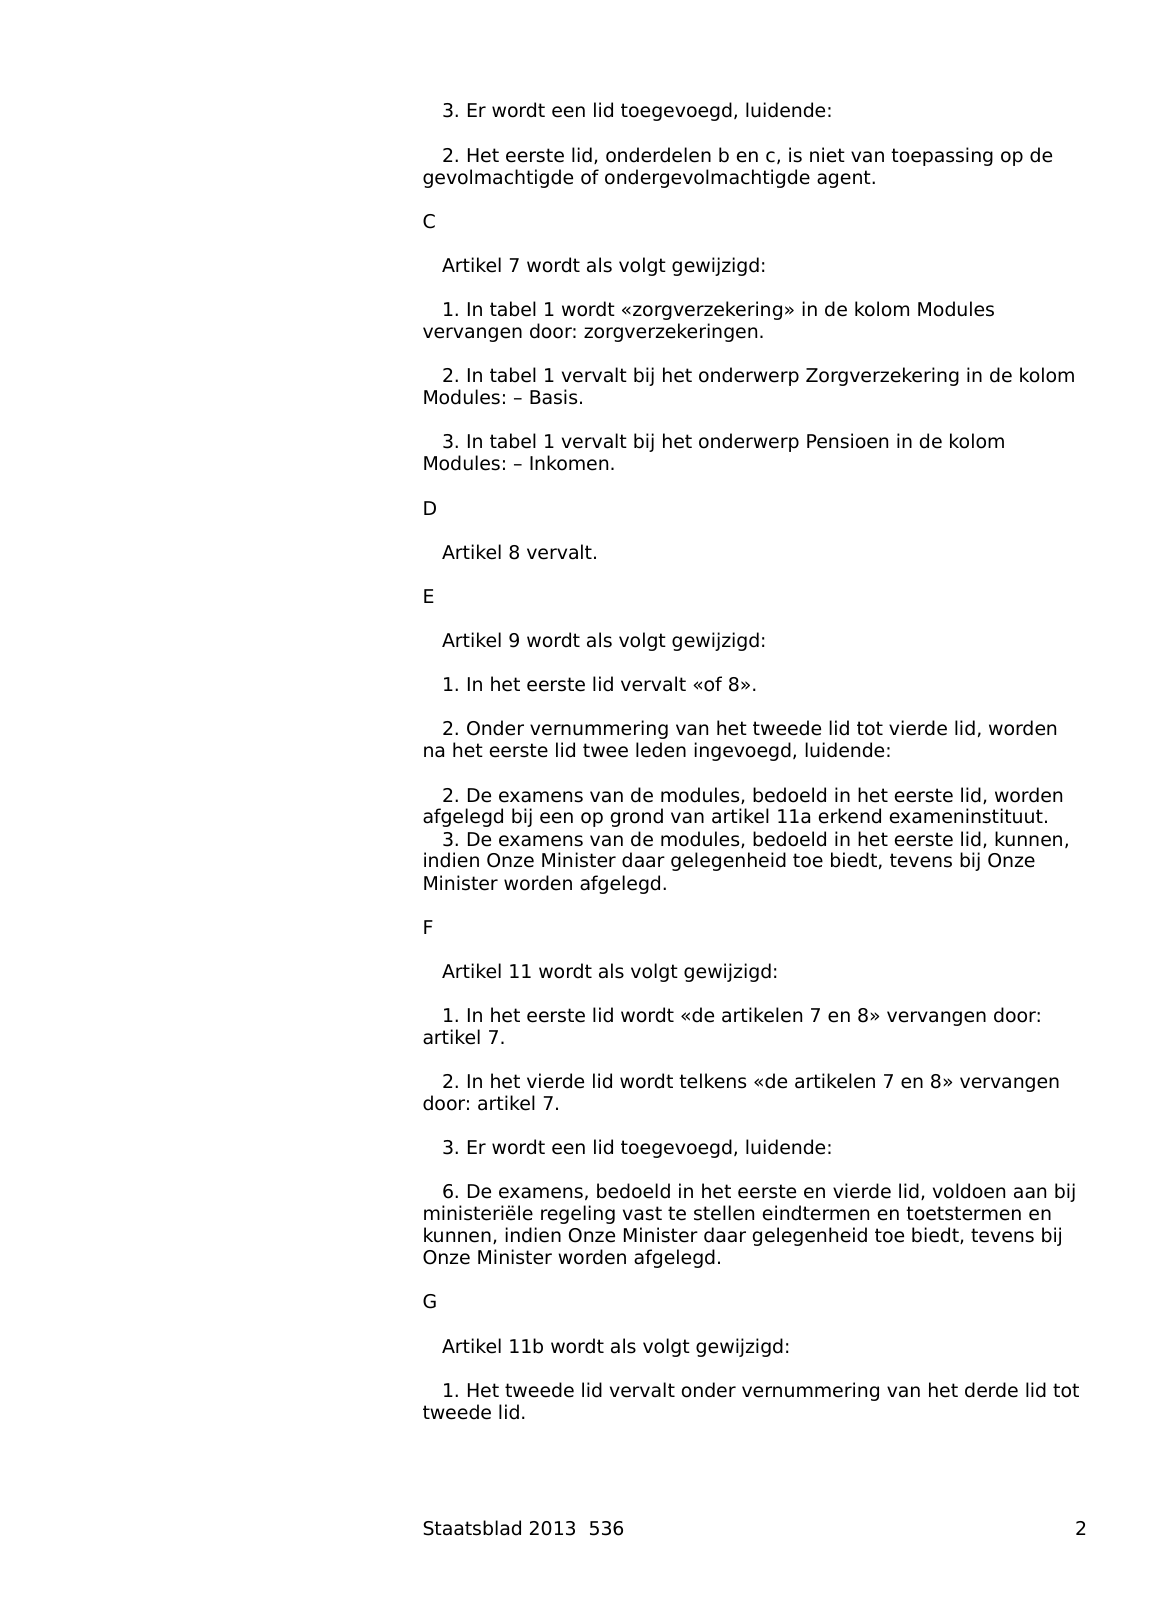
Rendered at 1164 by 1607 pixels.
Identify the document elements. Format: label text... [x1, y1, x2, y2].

text 2. De examens van de modules, bedoeld in het eerste lid, worden afgelegd bij een op grond van artikel 11a erkend exameninstituut. [422, 784, 1087, 828]
text 2. Het eerste lid, onderdelen b en c, is niet van toepassing op de gevolmachtigde of ondergevolmachtigde agent. [422, 144, 1087, 188]
text 3. Er wordt een lid toegevoegd, luidende: [422, 1137, 1087, 1159]
text Artikel 11b wordt als volgt gewijzigd: [422, 1336, 1087, 1358]
text 1. In het eerste lid vervalt «of 8». [422, 674, 1087, 696]
text Artikel 11 wordt als volgt gewijzigd: [422, 961, 1087, 983]
text 6. De examens, bedoeld in het eerste en vierde lid, voldoen aan bij ministeriële regeling vast te stellen eindtermen en toetstermen en kunnen, indien Onze Minister daar gelegenheid toe biedt, tevens bij Onze Minister worden afgelegd. [422, 1181, 1087, 1269]
text 1. In tabel 1 wordt «zorgverzekering» in de kolom Modules vervangen door: zorgverzekeringen. [422, 299, 1087, 343]
text C [422, 211, 1087, 233]
text E [422, 586, 1087, 608]
text D [422, 497, 1087, 519]
text 2. In het vierde lid wordt telkens «de artikelen 7 en 8» vervangen door: artikel 7. [422, 1071, 1087, 1115]
text 3. In tabel 1 vervalt bij het onderwerp Pensioen in de kolom Modules: – Inkomen. [422, 431, 1087, 475]
text Artikel 7 wordt als volgt gewijzigd: [422, 255, 1087, 277]
text Artikel 9 wordt als volgt gewijzigd: [422, 630, 1087, 652]
text 3. Er wordt een lid toegevoegd, luidende: [422, 100, 1087, 122]
text 2. Onder vernummering van het tweede lid tot vierde lid, worden na het eerste lid twee leden ingevoegd, luidende: [422, 718, 1087, 762]
text 1. In het eerste lid wordt «de artikelen 7 en 8» vervangen door: artikel 7. [422, 1005, 1087, 1049]
text G [422, 1291, 1087, 1313]
text 2. In tabel 1 vervalt bij het onderwerp Zorgverzekering in de kolom Modules: – Basis. [422, 365, 1087, 409]
text 3. De examens van de modules, bedoeld in het eerste lid, kunnen, indien Onze Minister daar gelegenheid toe biedt, tevens bij Onze Minister worden afgelegd. [422, 828, 1087, 894]
text F [422, 917, 1087, 938]
text Artikel 8 vervalt. [422, 542, 1087, 564]
text 1. Het tweede lid vervalt onder vernummering van het derde lid tot tweede lid. [422, 1380, 1087, 1424]
